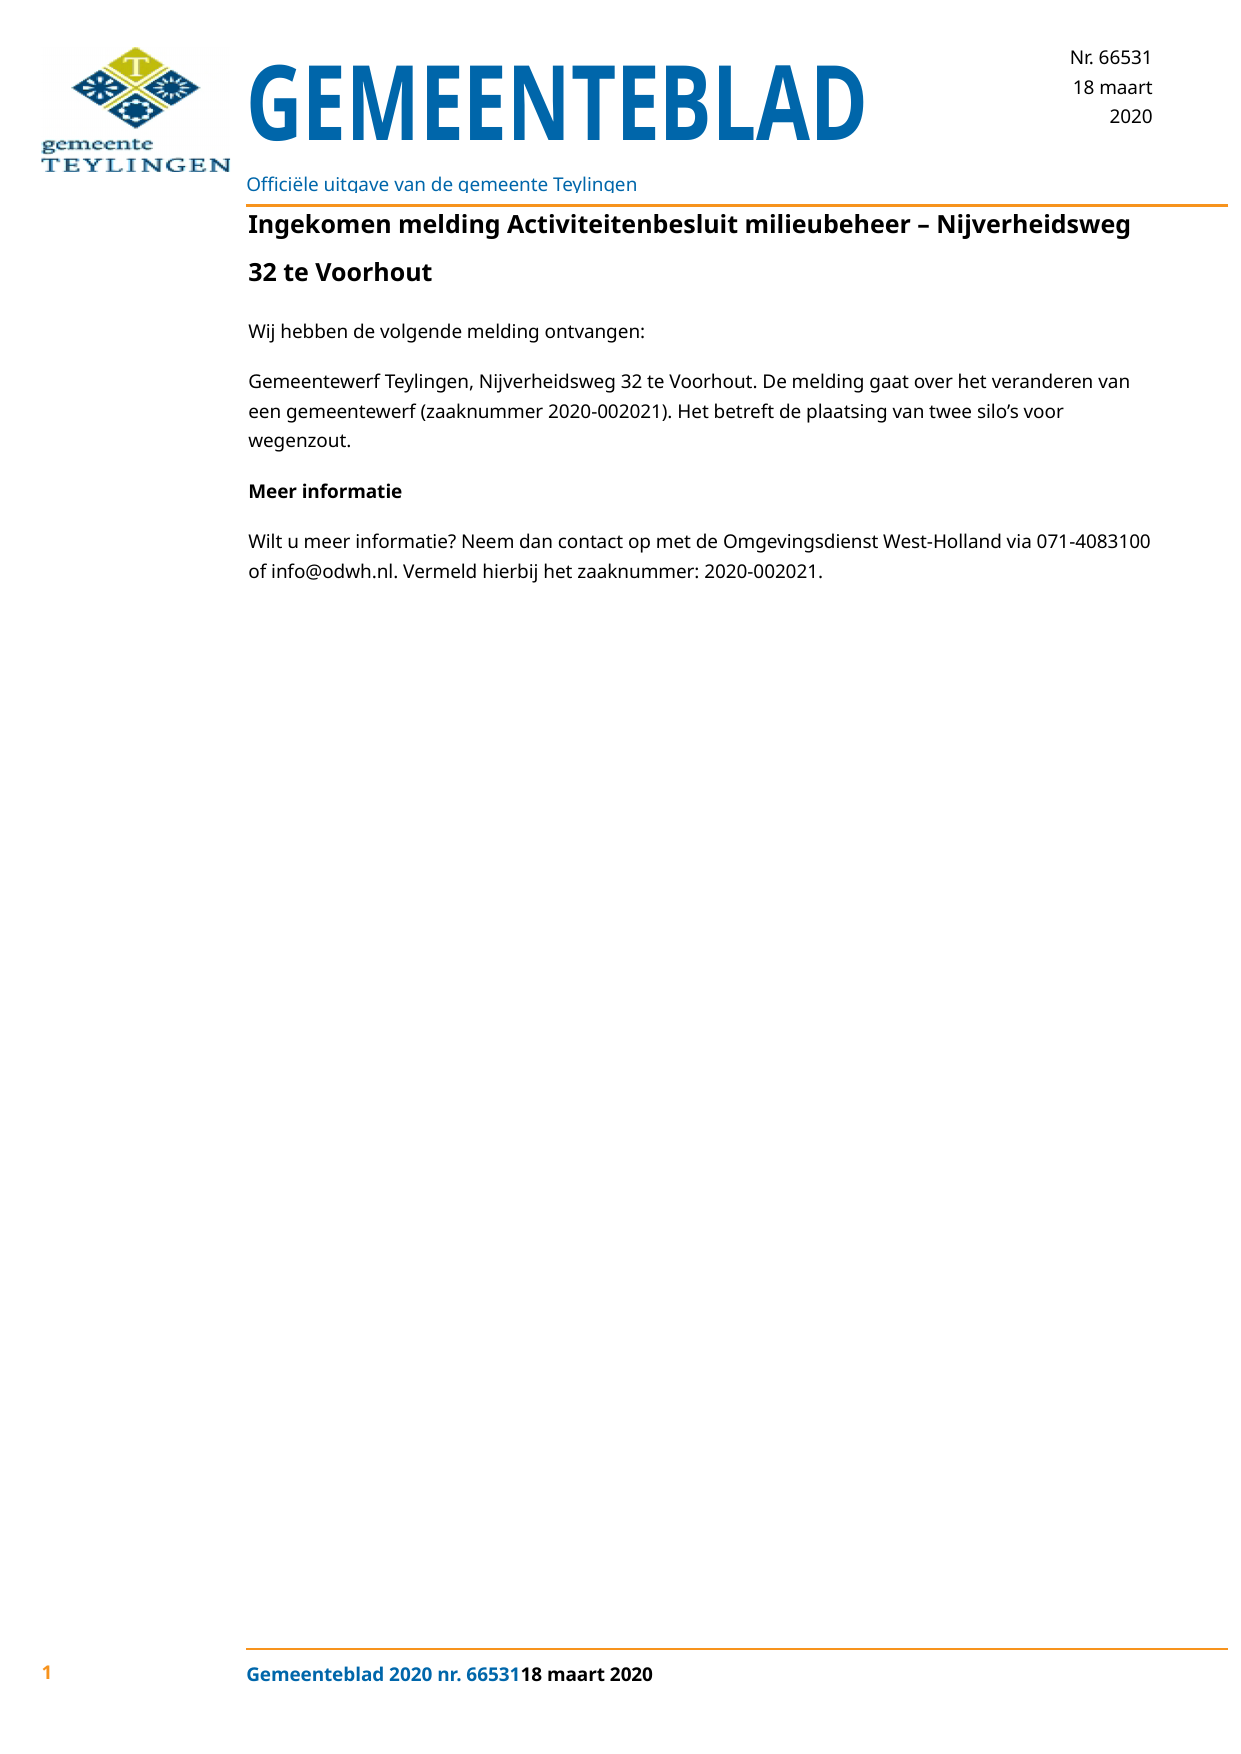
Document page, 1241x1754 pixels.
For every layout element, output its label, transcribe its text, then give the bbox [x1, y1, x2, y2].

text Gemeentewerf Teylingen, Nijverheidsweg 32 te Voorhout. De melding gaat over het veranderen van een gemeentewerf (zaaknummer 2020-002021). Het betreft de plaatsing van twee silo’s voor wegenzout. [248, 368, 1152, 453]
text Ingekomen melding Activiteitenbesluit milieubeheer – Nijverheidsweg 32 te Voorhout [248, 207, 1152, 288]
picture [41, 47, 231, 172]
text Meer informatie [248, 478, 1152, 504]
text Wilt u meer informatie? Neem dan contact op met de Omgevingsdienst West-Holland via 071‑4083100 of info@odwh.nl. Vermeld hierbij het zaaknummer: 2020-002021. [248, 528, 1152, 584]
text Wij hebben de volgende melding ontvangen: [248, 318, 1152, 344]
